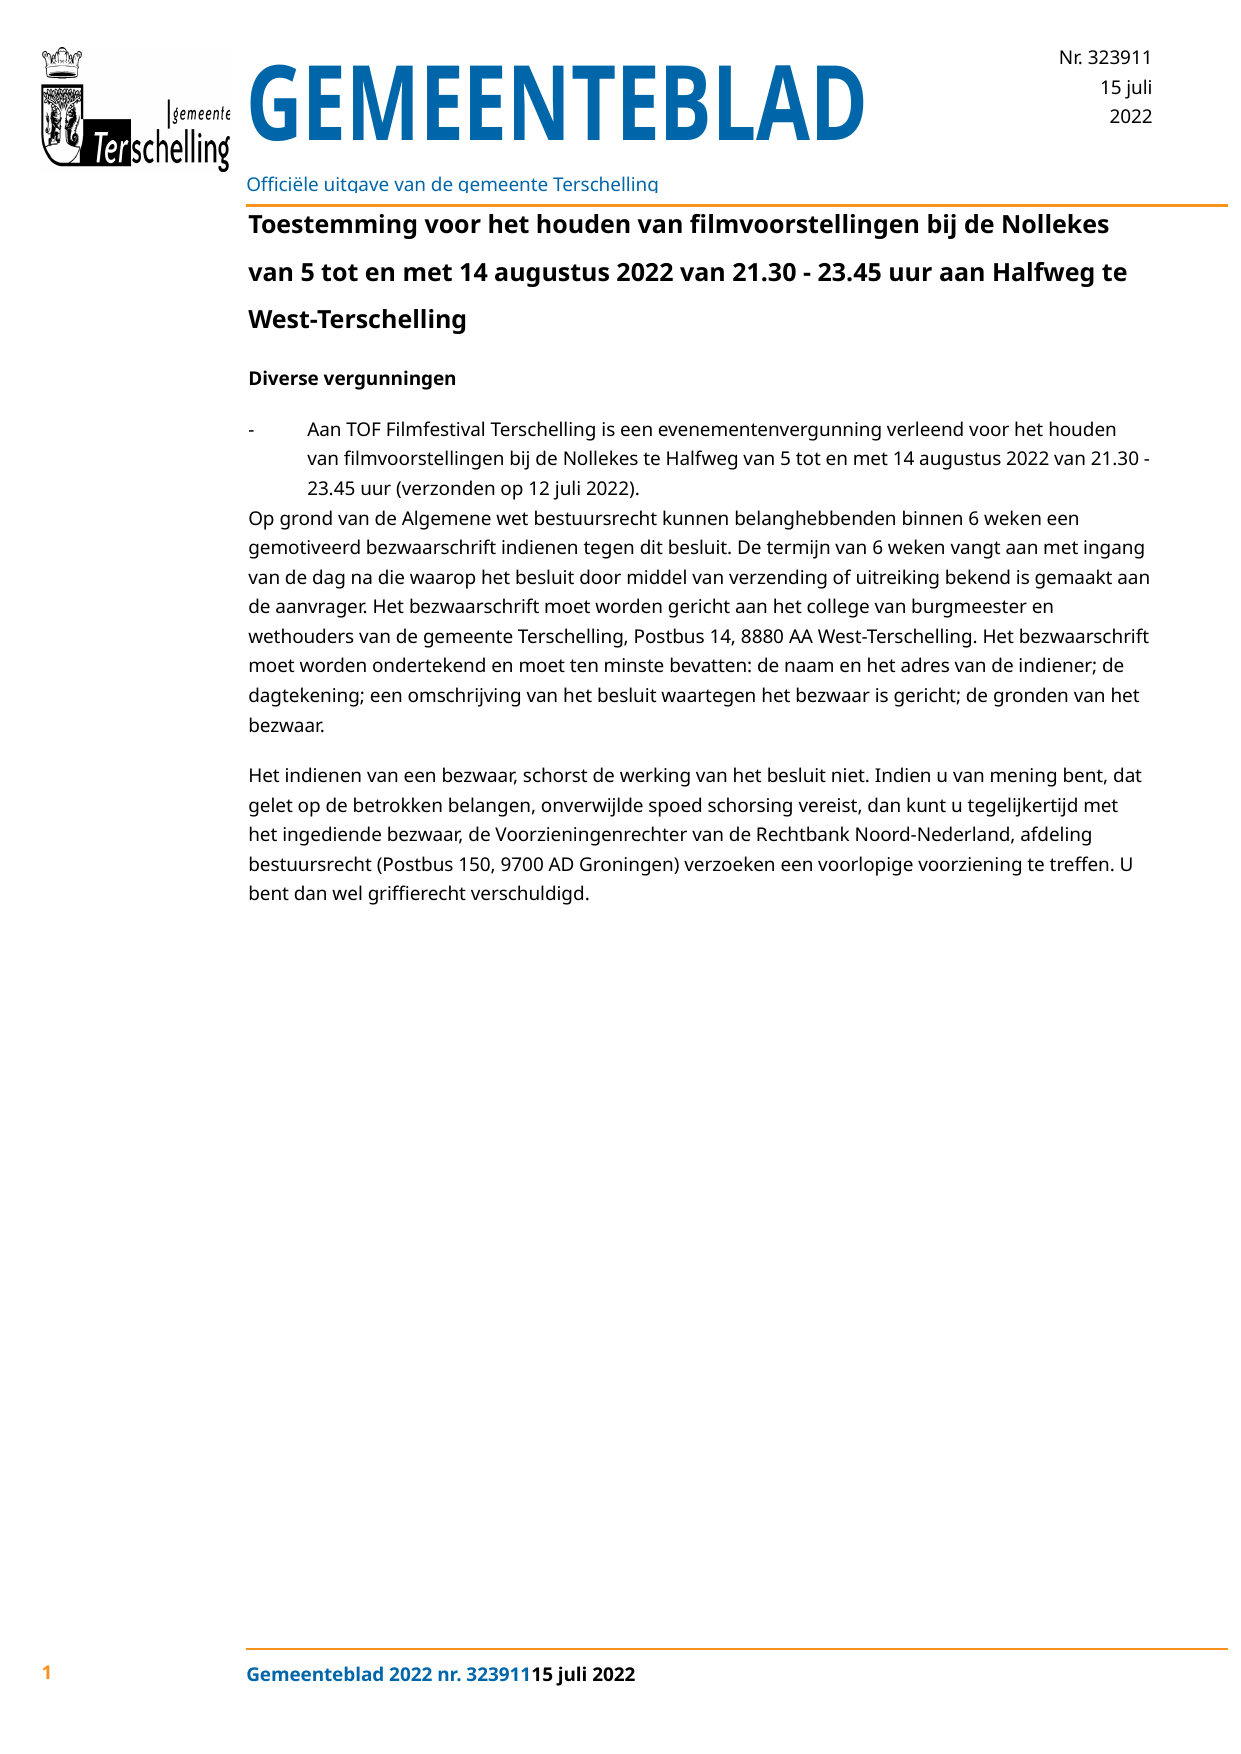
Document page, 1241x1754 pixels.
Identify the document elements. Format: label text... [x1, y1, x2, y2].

list Aan TOF Filmfestival Terschelling is een evenementenvergunning verleend voor het houden van filmvoorstellingen bij de Nollekes te Halfweg van 5 tot en met 14 augustus 2022 van 21.30 - 23.45 uur (verzonden op 12 juli 2022). [248, 416, 1152, 501]
text Het indienen van een bezwaar, schorst de werking van het besluit niet. Indien u van mening bent, dat gelet op de betrokken belangen, onverwijlde spoed schorsing vereist, dan kunt u tegelijkertijd met het ingediende bezwaar, de Voorzieningenrechter van de Rechtbank Noord-Nederland, afdeling bestuursrecht (Postbus 150, 9700 AD Groningen) verzoeken een voorlopige voorziening te treffen. U bent dan wel griffierecht verschuldigd. [248, 762, 1152, 906]
text Toestemming voor het houden van filmvoorstellingen bij de Nollekes van 5 tot en met 14 augustus 2022 van 21.30 - 23.45 uur aan Halfweg te West-Terschelling [248, 207, 1152, 336]
text Diverse vergunningen [248, 366, 1152, 391]
text Op grond van de Algemene wet bestuursrecht kunnen belanghebbenden binnen 6 weken een gemotiveerd bezwaarschrift indienen tegen dit besluit. De termijn van 6 weken vangt aan met ingang van de dag na die waarop het besluit door middel van verzending of uitreiking bekend is gemaakt aan de aanvrager. Het bezwaarschrift moet worden gericht aan het college van burgmeester en wethouders van de gemeente Terschelling, Postbus 14, 8880 AA West-Terschelling. Het bezwaarschrift moet worden ondertekend en moet ten minste bevatten: de naam en het adres van de indiener; de dagtekening; een omschrijving van het besluit waartegen het bezwaar is gericht; de gronden van het bezwaar. [248, 505, 1152, 737]
picture [41, 47, 231, 172]
